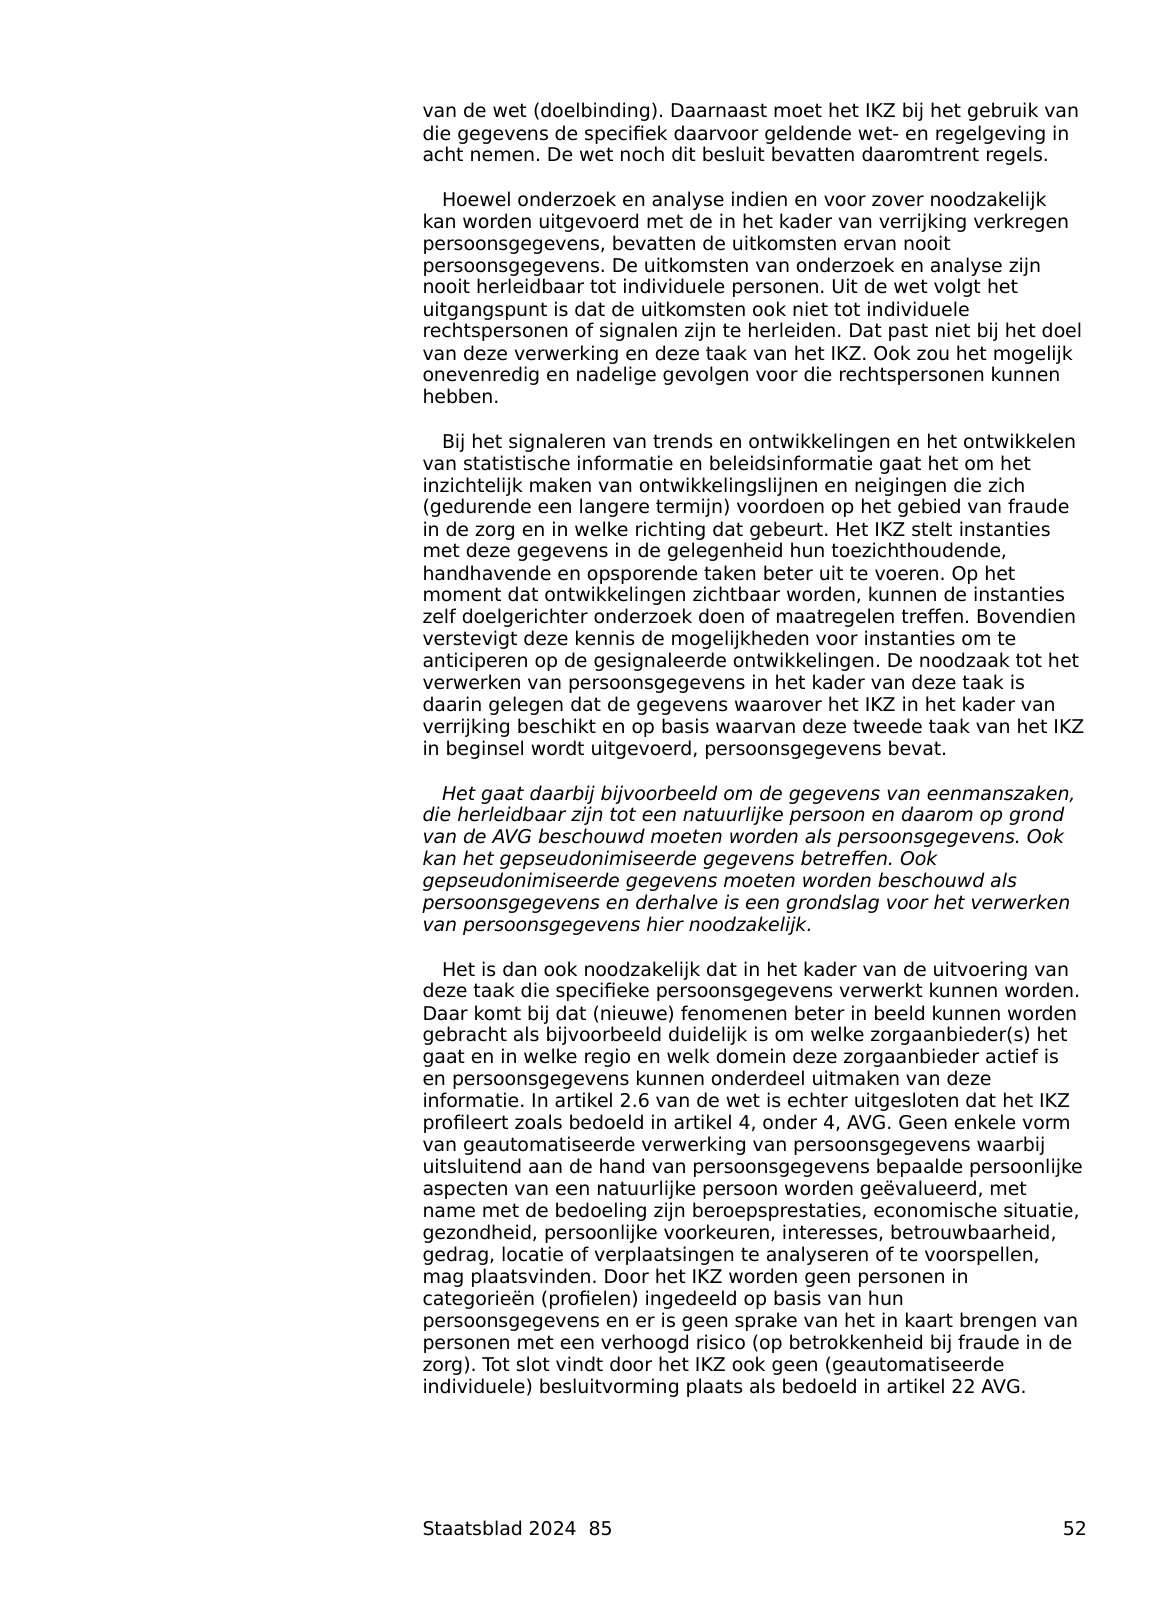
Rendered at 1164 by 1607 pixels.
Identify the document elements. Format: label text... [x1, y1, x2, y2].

text van de wet (doelbinding). Daarnaast moet het IKZ bij het gebruik van die gegevens de specifiek daarvoor geldende wet- en regelgeving in acht nemen. De wet noch dit besluit bevatten daaromtrent regels. [422, 100, 1087, 166]
text Het is dan ook noodzakelijk dat in het kader van de uitvoering van deze taak die specifieke persoonsgegevens verwerkt kunnen worden. Daar komt bij dat (nieuwe) fenomenen beter in beeld kunnen worden gebracht als bijvoorbeeld duidelijk is om welke zorgaanbieder(s) het gaat en in welke regio en welk domein deze zorgaanbieder actief is en persoonsgegevens kunnen onderdeel uitmaken van deze informatie. In artikel 2.6 van de wet is echter uitgesloten dat het IKZ profileert zoals bedoeld in artikel 4, onder 4, AVG. Geen enkele vorm van geautomatiseerde verwerking van persoonsgegevens waarbij uitsluitend aan de hand van persoonsgegevens bepaalde persoonlijke aspecten van een natuurlijke persoon worden geëvalueerd, met name met de bedoeling zijn beroepsprestaties, economische situatie, gezondheid, persoonlijke voorkeuren, interesses, betrouwbaarheid, gedrag, locatie of verplaatsingen te analyseren of te voorspellen, mag plaatsvinden. Door het IKZ worden geen personen in categorieën (profielen) ingedeeld op basis van hun persoonsgegevens en er is geen sprake van het in kaart brengen van personen met een verhoogd risico (op betrokkenheid bij fraude in de zorg). Tot slot vindt door het IKZ ook geen (geautomatiseerde individuele) besluitvorming plaats als bedoeld in artikel 22 AVG. [422, 958, 1087, 1398]
text Hoewel onderzoek en analyse indien en voor zover noodzakelijk kan worden uitgevoerd met de in het kader van verrijking verkregen persoonsgegevens, bevatten de uitkomsten ervan nooit persoonsgegevens. De uitkomsten van onderzoek en analyse zijn nooit herleidbaar tot individuele personen. Uit de wet volgt het uitgangspunt is dat de uitkomsten ook niet tot individuele rechtspersonen of signalen zijn te herleiden. Dat past niet bij het doel van deze verwerking en deze taak van het IKZ. Ook zou het mogelijk onevenredig en nadelige gevolgen voor die rechtspersonen kunnen hebben. [422, 188, 1087, 408]
text Bij het signaleren van trends en ontwikkelingen en het ontwikkelen van statistische informatie en beleidsinformatie gaat het om het inzichtelijk maken van ontwikkelingslijnen en neigingen die zich (gedurende een langere termijn) voordoen op het gebied van fraude in de zorg en in welke richting dat gebeurt. Het IKZ stelt instanties met deze gegevens in de gelegenheid hun toezichthoudende, handhavende en opsporende taken beter uit te voeren. Op het moment dat ontwikkelingen zichtbaar worden, kunnen de instanties zelf doelgerichter onderzoek doen of maatregelen treffen. Bovendien verstevigt deze kennis de mogelijkheden voor instanties om te anticiperen op de gesignaleerde ontwikkelingen. De noodzaak tot het verwerken van persoonsgegevens in het kader van deze taak is daarin gelegen dat de gegevens waarover het IKZ in het kader van verrijking beschikt en op basis waarvan deze tweede taak van het IKZ in beginsel wordt uitgevoerd, persoonsgegevens bevat. [422, 431, 1087, 760]
text Het gaat daarbij bijvoorbeeld om de gegevens van eenmanszaken, die herleidbaar zijn tot een natuurlijke persoon en daarom op grond van de AVG beschouwd moeten worden als persoonsgegevens. Ook kan het gepseudonimiseerde gegevens betreffen. Ook gepseudonimiseerde gegevens moeten worden beschouwd als persoonsgegevens en derhalve is een grondslag voor het verwerken van persoonsgegevens hier noodzakelijk. [422, 782, 1087, 936]
